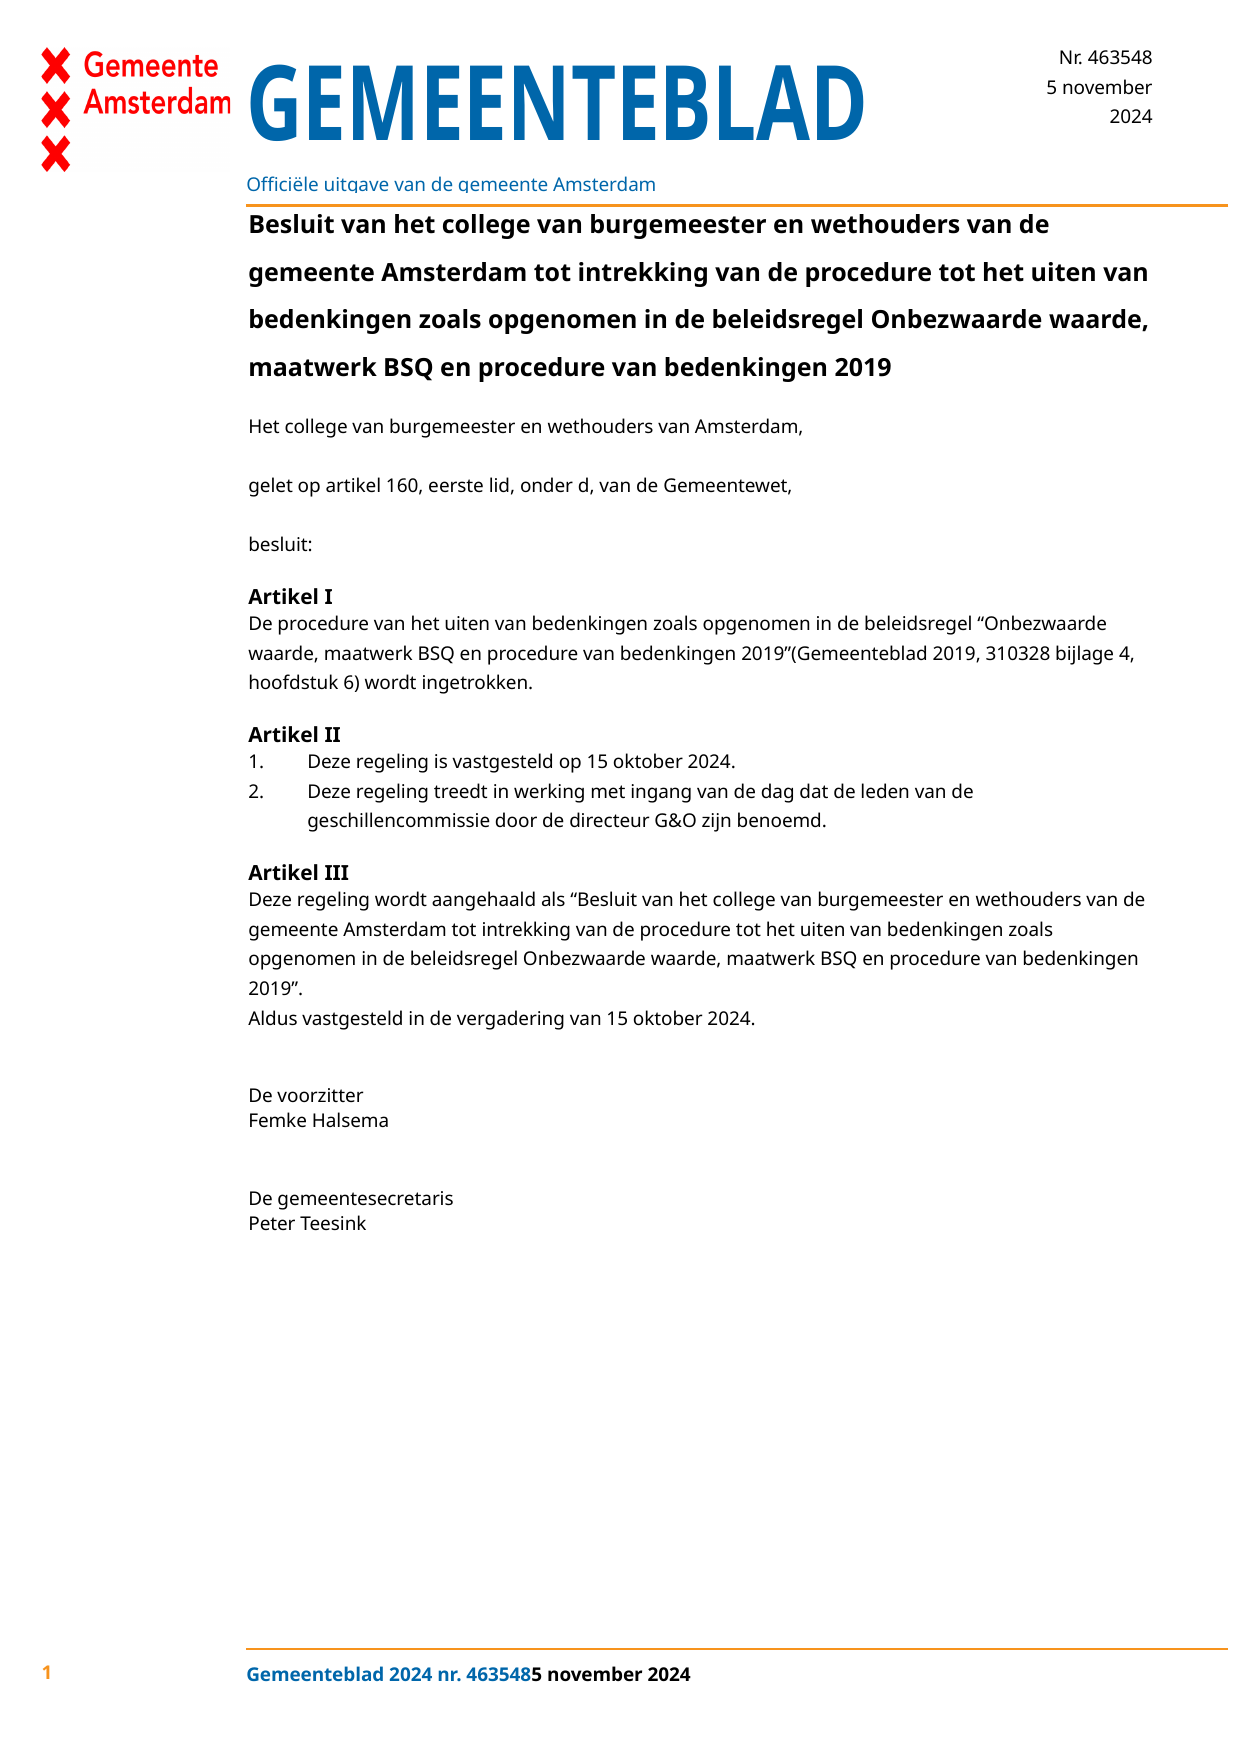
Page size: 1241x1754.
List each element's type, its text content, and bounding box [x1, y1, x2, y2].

list Deze regeling treedt in werking met ingang van de dag dat de leden van de geschillencommissie door de directeur G&O zijn benoemd. [248, 778, 1152, 833]
text Femke Halsema [248, 1108, 1152, 1133]
text besluit: [248, 531, 1152, 557]
text Besluit van het college van burgemeester en wethouders van de gemeente Amsterdam tot intrekking van de procedure tot het uiten van bedenkingen zoals opgenomen in de beleidsregel Onbezwaarde waarde, maatwerk BSQ en procedure van bedenkingen 2019 [248, 207, 1152, 384]
picture [41, 47, 231, 172]
text gelet op artikel 160, eerste lid, onder d, van de Gemeentewet, [248, 472, 1152, 498]
text De gemeentesecretaris [248, 1185, 1152, 1211]
text Peter Teesink [248, 1211, 1152, 1236]
text Aldus vastgesteld in de vergadering van 15 oktober 2024. [248, 1005, 1152, 1030]
text Artikel I [248, 582, 1152, 610]
text Artikel II [248, 720, 1152, 748]
text Artikel III [248, 858, 1152, 886]
text Het college van burgemeester en wethouders van Amsterdam, [248, 413, 1152, 439]
list Deze regeling is vastgesteld op 15 oktober 2024. [248, 748, 1152, 774]
text Deze regeling wordt aangehaald als “Besluit van het college van burgemeester en wethouders van de gemeente Amsterdam tot intrekking van de procedure tot het uiten van bedenkingen zoals opgenomen in de beleidsregel Onbezwaarde waarde, maatwerk BSQ en procedure van bedenkingen 2019”. [248, 886, 1152, 1001]
text De voorzitter [248, 1082, 1152, 1108]
text De procedure van het uiten van bedenkingen zoals opgenomen in de beleidsregel “Onbezwaarde waarde, maatwerk BSQ en procedure van bedenkingen 2019”(Gemeenteblad 2019, 310328 bijlage 4, hoofdstuk 6) wordt ingetrokken. [248, 610, 1152, 695]
